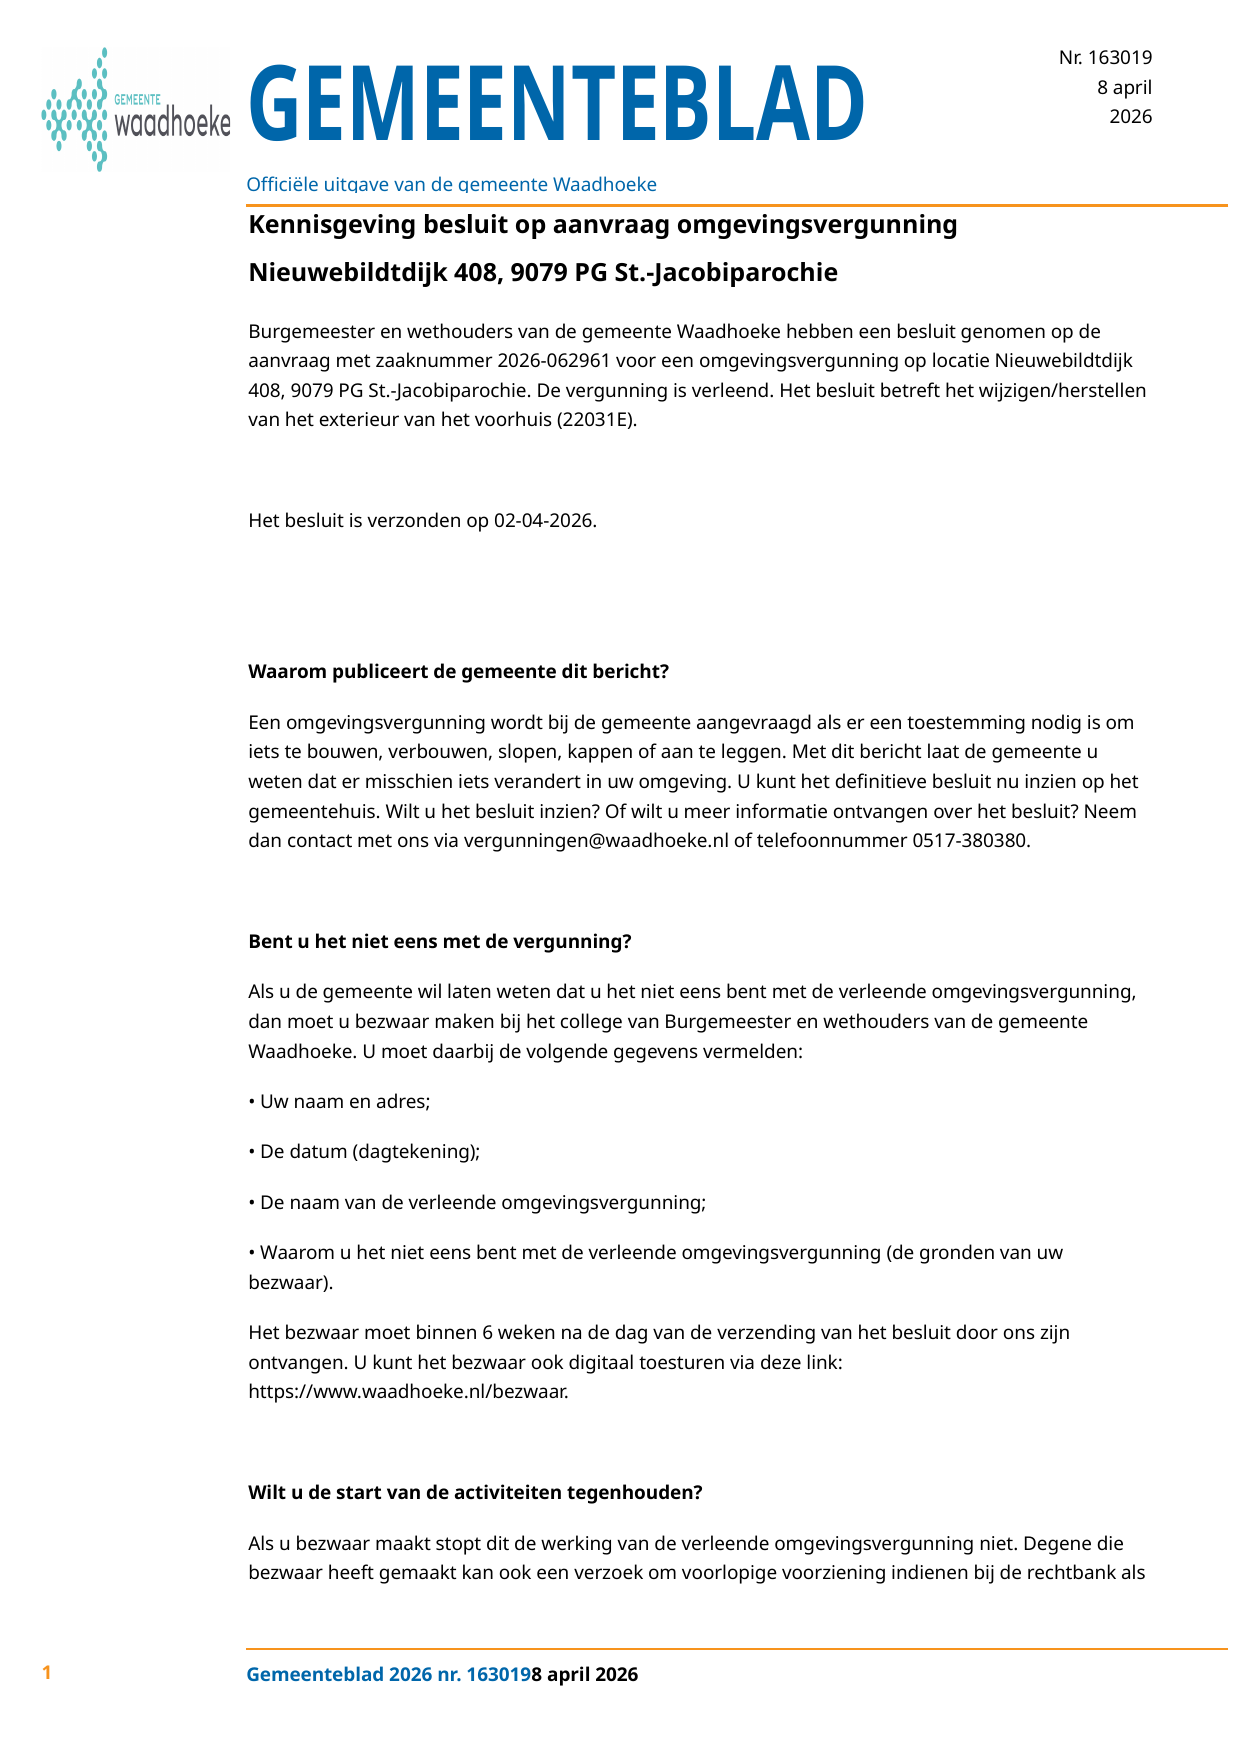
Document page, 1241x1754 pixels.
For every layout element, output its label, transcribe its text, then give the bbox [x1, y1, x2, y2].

text • Uw naam en adres; [248, 1088, 1152, 1114]
text Burgemeester en wethouders van de gemeente Waadhoeke hebben een besluit genomen op de aanvraag met zaaknummer 2026-062961 voor een omgevingsvergunning op locatie Nieuwebildtdijk 408, 9079 PG St.-Jacobiparochie. De vergunning is verleend. Het besluit betreft het wijzigen/herstellen van het exterieur van het voorhuis (22031E). [248, 318, 1152, 432]
text Als u de gemeente wil laten weten dat u het niet eens bent met de verleende omgevingsvergunning, dan moet u bezwaar maken bij het college van Burgemeester en wethouders van de gemeente Waadhoeke. U moet daarbij de volgende gegevens vermelden: [248, 979, 1152, 1064]
text • De datum (dagtekening); [248, 1139, 1152, 1164]
picture [41, 47, 231, 172]
text Kennisgeving besluit op aanvraag omgevingsvergunning Nieuwebildtdijk 408, 9079 PG St.-Jacobiparochie [248, 207, 1152, 288]
text Als u bezwaar maakt stopt dit de werking van de verleende omgevingsvergunning niet. Degene die bezwaar heeft gemaakt kan ook een verzoek om voorlopige voorziening indienen bij de rechtbank als [248, 1530, 1152, 1585]
text Het bezwaar moet binnen 6 weken na de dag van de verzending van het besluit door ons zijn ontvangen. U kunt het bezwaar ook digitaal toesturen via deze link: https://www.waadhoeke.nl/bezwaar. [248, 1319, 1152, 1404]
text Waarom publiceert de gemeente dit bericht? [248, 659, 1152, 684]
text Het besluit is verzonden op 02-04-2026. [248, 507, 1152, 533]
text • Waarom u het niet eens bent met de verleende omgevingsvergunning (de gronden van uw bezwaar). [248, 1239, 1152, 1295]
text • De naam van de verleende omgevingsvergunning; [248, 1189, 1152, 1215]
text Bent u het niet eens met de vergunning? [248, 928, 1152, 954]
text Wilt u de start van de activiteiten tegenhouden? [248, 1479, 1152, 1505]
text Een omgevingsvergunning wordt bij de gemeente aangevraagd als er een toestemming nodig is om iets te bouwen, verbouwen, slopen, kappen of aan te leggen. Met dit bericht laat de gemeente u weten dat er misschien iets verandert in uw omgeving. U kunt het definitieve besluit nu inzien op het gemeentehuis. Wilt u het besluit inzien? Of wilt u meer informatie ontvangen over het besluit? Neem dan contact met ons via vergunningen@waadhoeke.nl of telefoonnummer 0517-380380. [248, 709, 1152, 853]
